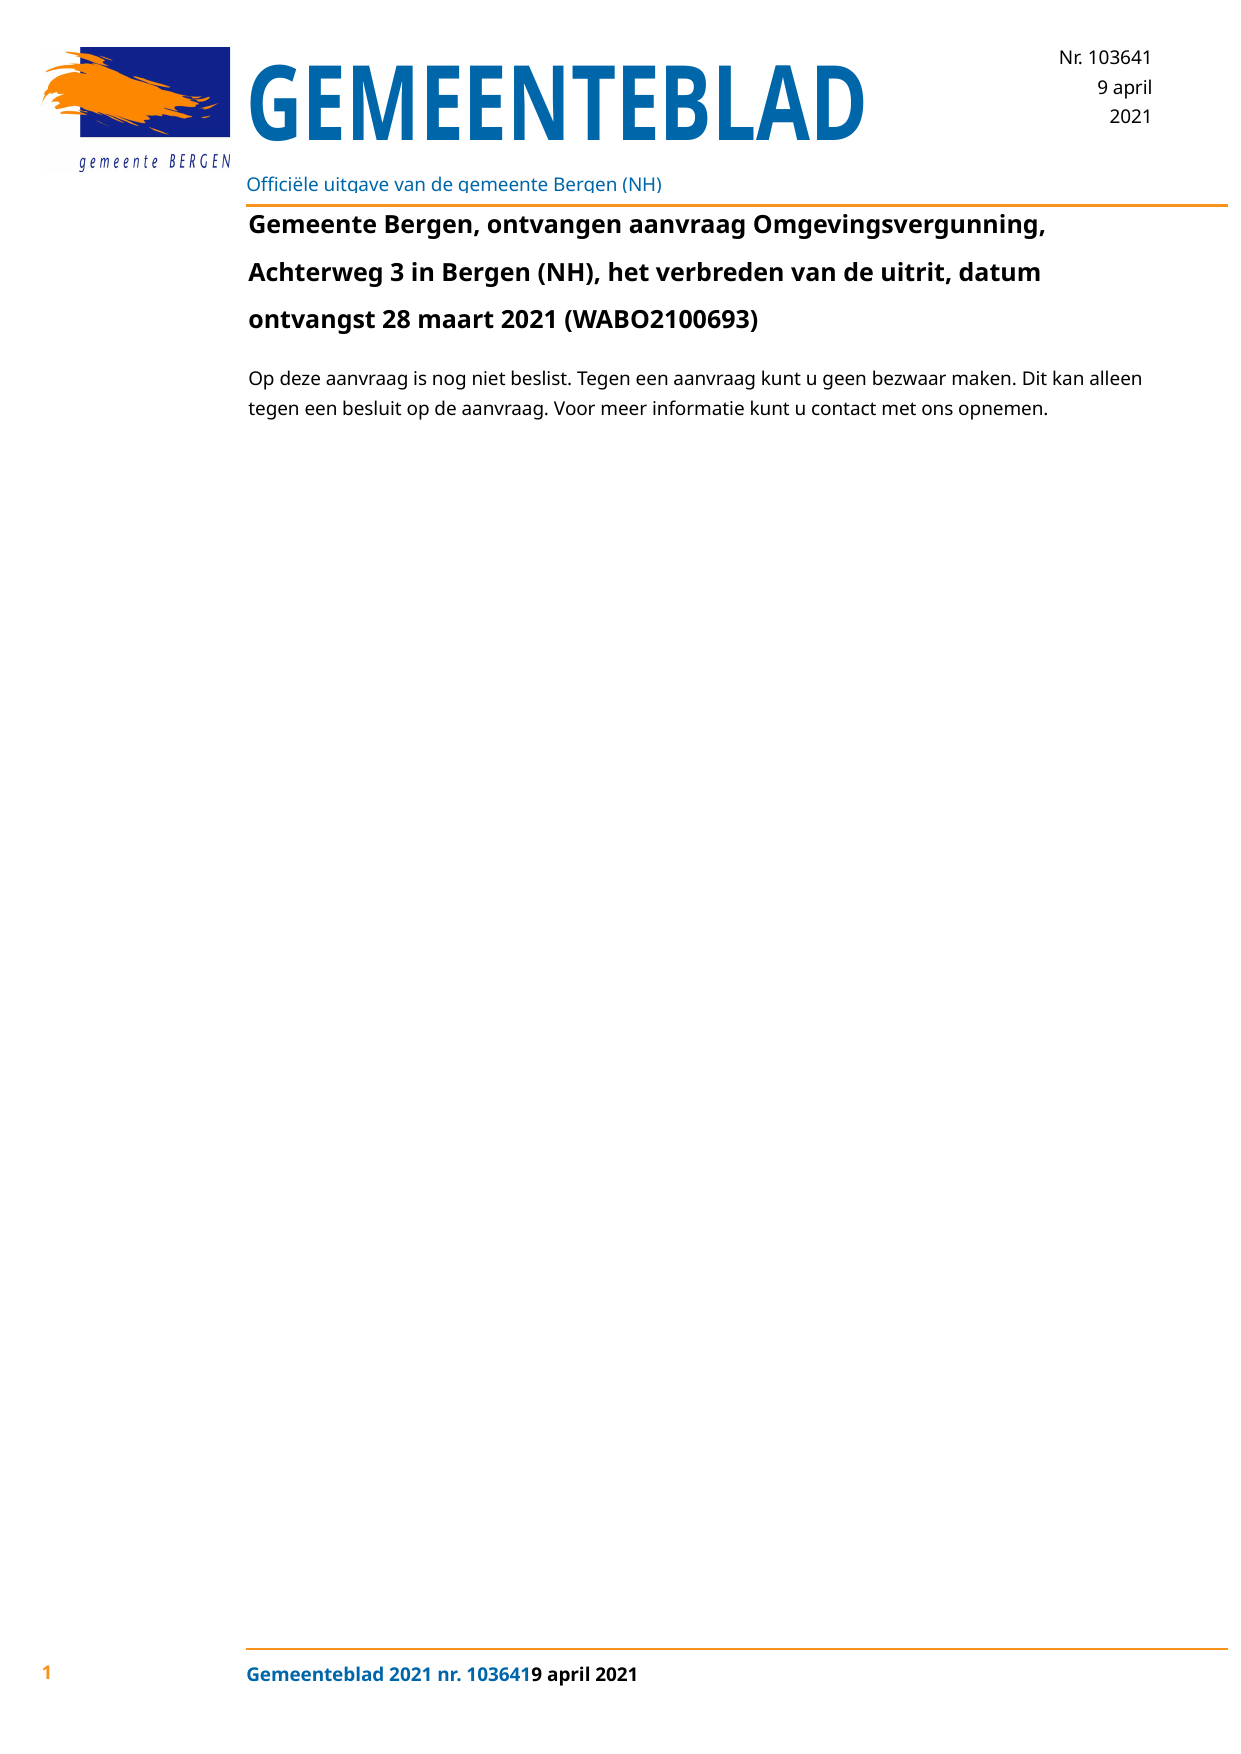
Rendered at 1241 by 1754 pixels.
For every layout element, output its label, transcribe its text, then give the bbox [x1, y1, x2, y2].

picture [41, 47, 231, 172]
text Gemeente Bergen, ontvangen aanvraag Omgevingsvergunning, Achterweg 3 in Bergen (NH), het verbreden van de uitrit, datum ontvangst 28 maart 2021 (WABO2100693) [248, 207, 1152, 336]
text Op deze aanvraag is nog niet beslist. Tegen een aanvraag kunt u geen bezwaar maken. Dit kan alleen tegen een besluit op de aanvraag. Voor meer informatie kunt u contact met ons opnemen. [248, 366, 1152, 421]
